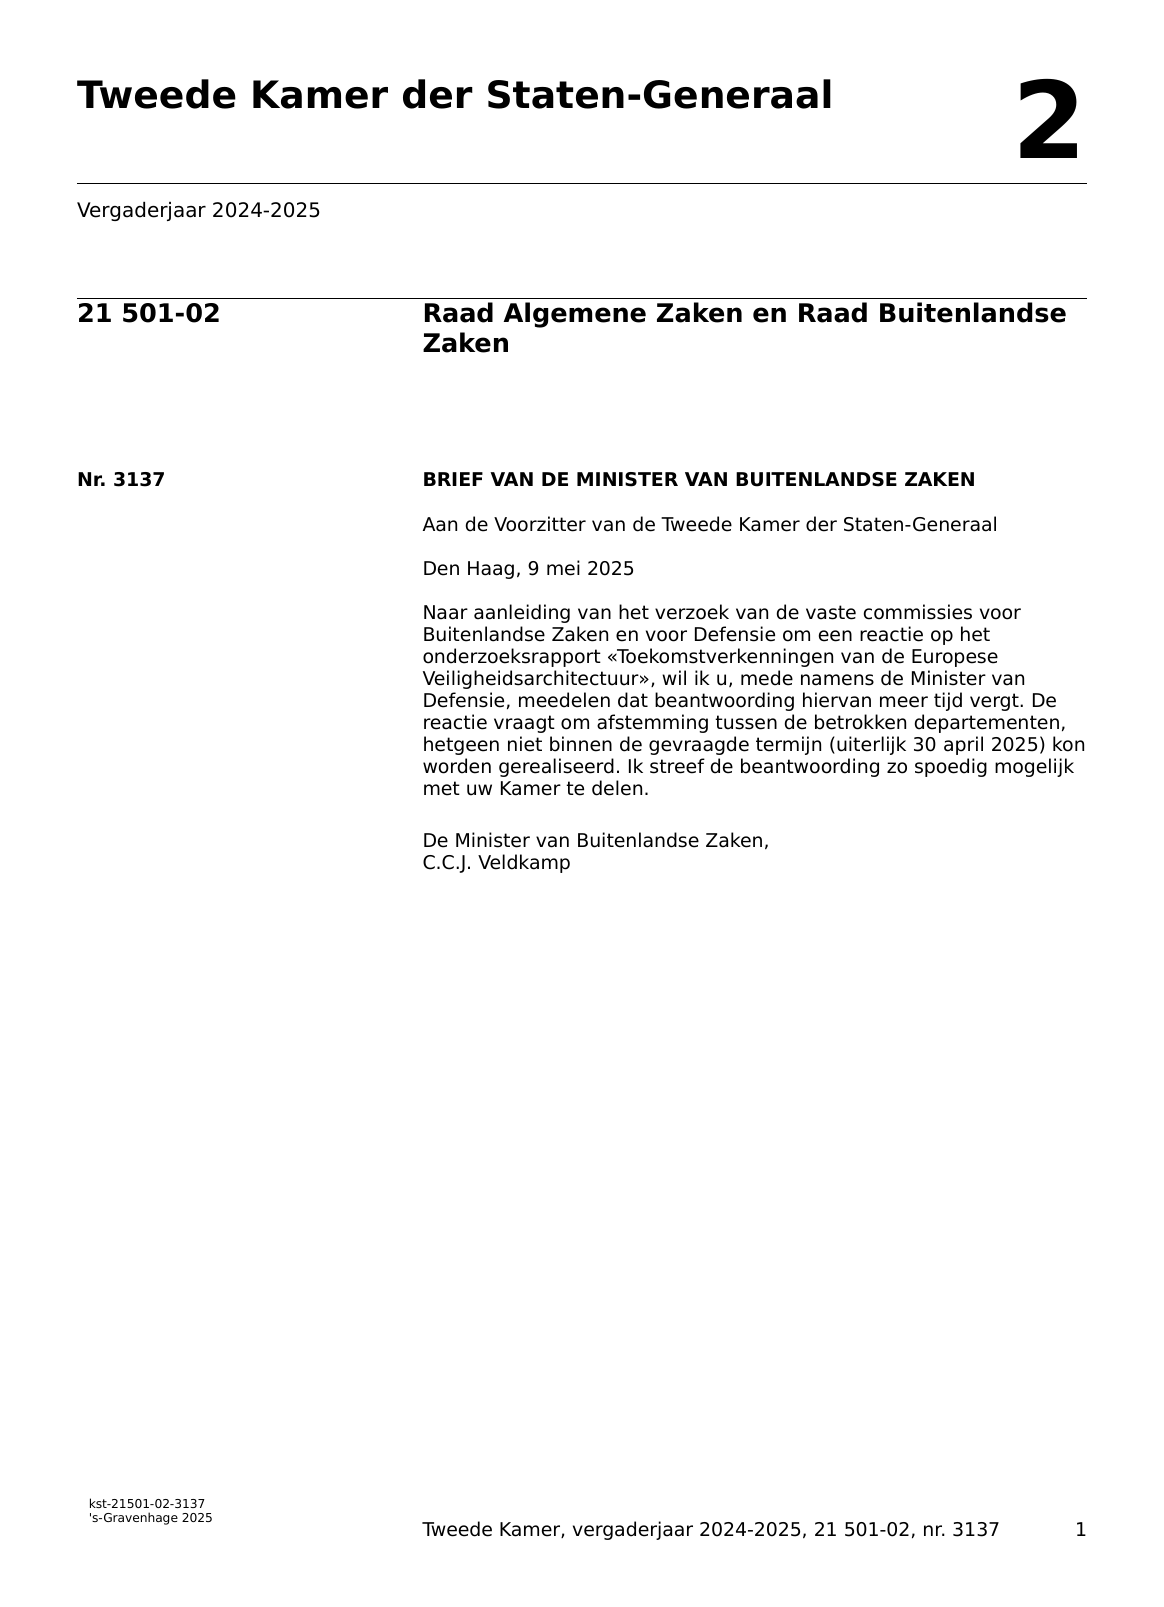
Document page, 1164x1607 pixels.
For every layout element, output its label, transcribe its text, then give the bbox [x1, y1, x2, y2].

table_cell Vergaderjaar 2024-2025 [77, 184, 1087, 298]
text Aan de Voorzitter van de Tweede Kamer der Staten-Generaal [422, 513, 1087, 536]
table_header Tweede Kamer der Staten-Generaal [77, 59, 886, 183]
subtitle Nr. 3137 BRIEF VAN DE MINISTER VAN BUITENLANDSE ZAKEN [77, 469, 1087, 491]
text De Minister van Buitenlandse Zaken, C.C.J. Veldkamp [422, 830, 1087, 874]
table_header 2 [886, 59, 1087, 183]
subtitle 21 501-02 Raad Algemene Zaken en Raad Buitenlandse Zaken [77, 299, 1087, 358]
text Naar aanleiding van het verzoek van de vaste commissies voor Buitenlandse Zaken en voor Defensie om een reactie op het onderzoeksrapport «Toekomstverkenningen van de Europese Veiligheidsarchitectuur», wil ik u, mede namens de Minister van Defensie, meedelen dat beantwoording hiervan meer tijd vergt. De reactie vraagt om afstemming tussen de betrokken departementen, hetgeen niet binnen de gevraagde termijn (uiterlijk 30 april 2025) kon worden gerealiseerd. Ik streef de beantwoording zo spoedig mogelijk met uw Kamer te delen. [422, 602, 1087, 800]
text Den Haag, 9 mei 2025 [422, 558, 1087, 580]
text 's-Gravenhage 2025 [88, 1511, 323, 1525]
text kst-21501-02-3137 [88, 1497, 323, 1511]
